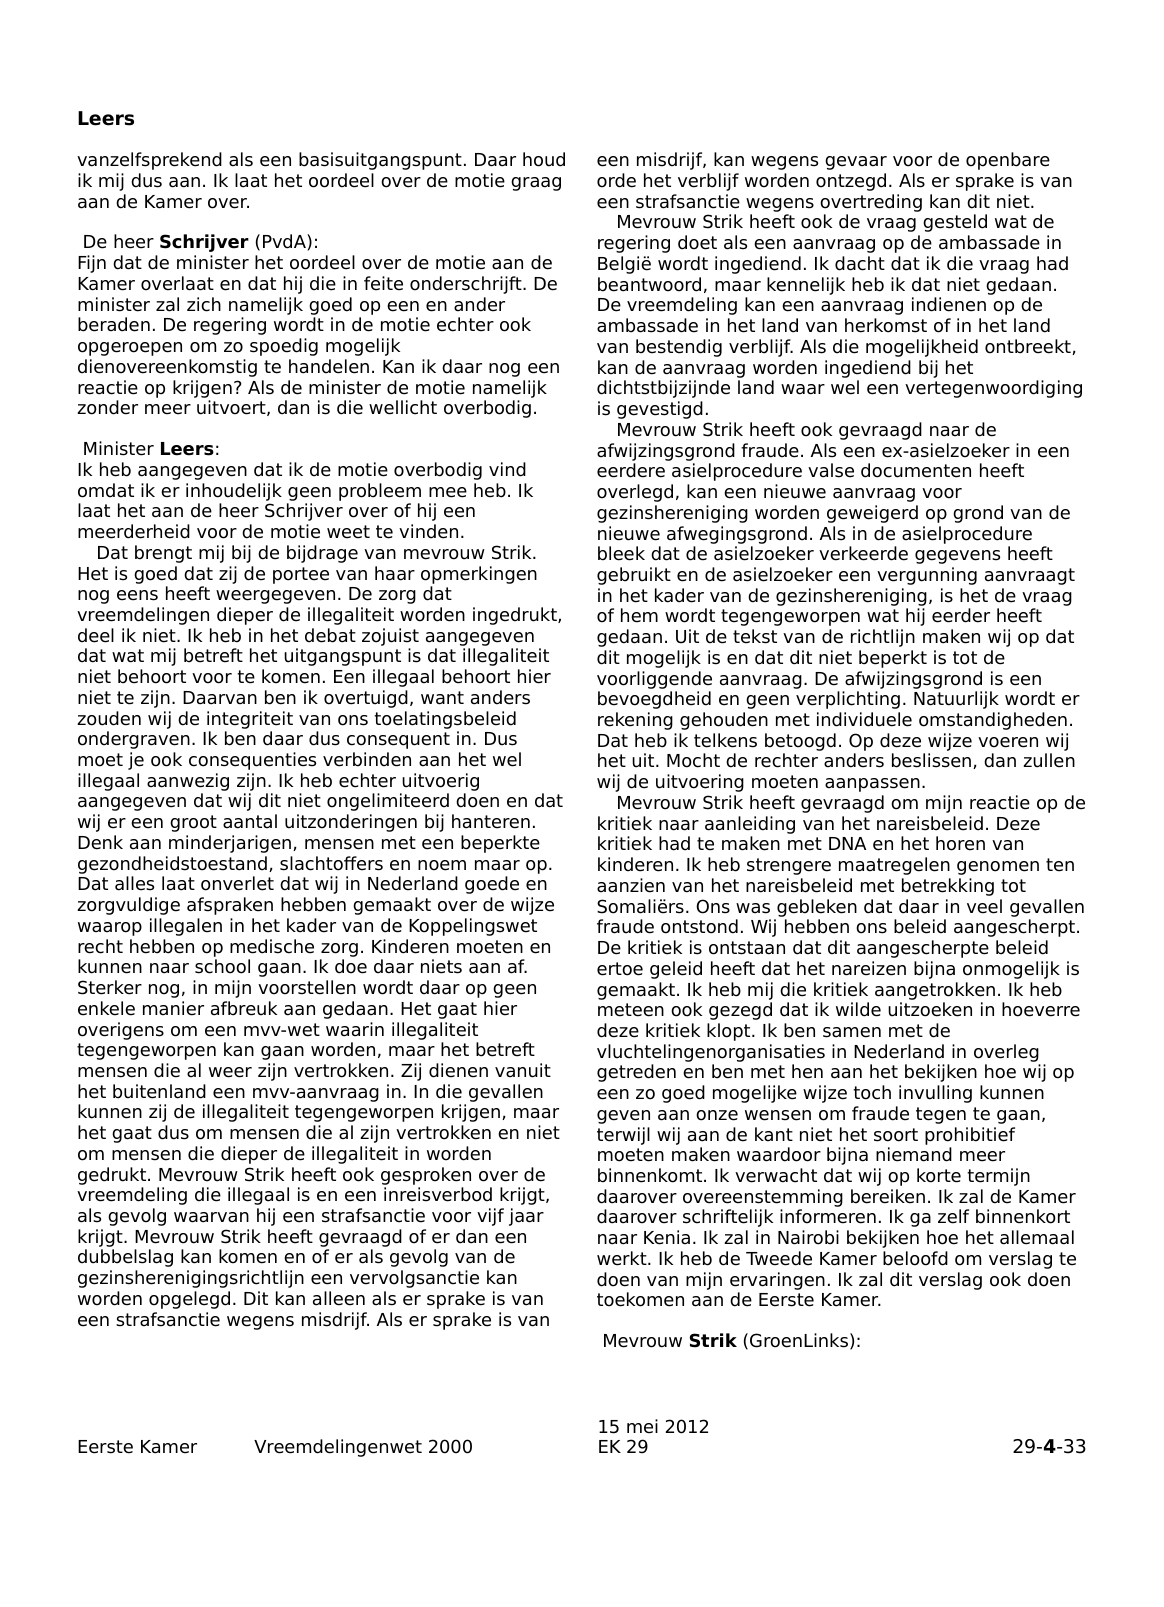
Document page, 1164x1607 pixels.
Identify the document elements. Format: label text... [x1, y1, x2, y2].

text Mevrouw Strik heeft ook gevraagd naar de afwijzingsgrond fraude. Als een ex-asielzoeker in een eerdere asielprocedure valse documenten heeft overlegd, kan een nieuwe aanvraag voor gezinshereniging worden geweigerd op grond van de nieuwe afwegingsgrond. Als in de asielprocedure bleek dat de asielzoeker verkeerde gegevens heeft gebruikt en de asielzoeker een vergunning aanvraagt in het kader van de gezinshereniging, is het de vraag of hem wordt tegengeworpen wat hij eerder heeft gedaan. Uit de tekst van de richtlijn maken wij op dat dit mogelijk is en dat dit niet beperkt is tot de voorliggende aanvraag. De afwijzingsgrond is een bevoegdheid en geen verplichting. Natuurlijk wordt er rekening gehouden met individuele omstandigheden. Dat heb ik telkens betoogd. Op deze wijze voeren wij het uit. Mocht de rechter anders beslissen, dan zullen wij de uitvoering moeten aanpassen. [596, 420, 1087, 793]
text vanzelfsprekend als een basisuitgangspunt. Daar houd ik mij dus aan. Ik laat het oordeel over de motie graag aan de Kamer over. [77, 150, 567, 212]
text Mevrouw Strik heeft gevraagd om mijn reactie op de kritiek naar aanleiding van het nareisbeleid. Deze kritiek had te maken met DNA en het horen van kinderen. Ik heb strengere maatregelen genomen ten aanzien van het nareisbeleid met betrekking tot Somaliërs. Ons was gebleken dat daar in veel gevallen fraude ontstond. Wij hebben ons beleid aangescherpt. De kritiek is ontstaan dat dit aangescherpte beleid ertoe geleid heeft dat het nareizen bijna onmogelijk is gemaakt. Ik heb mij die kritiek aangetrokken. Ik heb meteen ook gezegd dat ik wilde uitzoeken in hoeverre deze kritiek klopt. Ik ben samen met de vluchtelingenorganisaties in Nederland in overleg getreden en ben met hen aan het bekijken hoe wij op een zo goed mogelijke wijze toch invulling kunnen geven aan onze wensen om fraude tegen te gaan, terwijl wij aan de kant niet het soort prohibitief moeten maken waardoor bijna niemand meer binnenkomt. Ik verwacht dat wij op korte termijn daarover overeenstemming bereiken. Ik zal de Kamer daarover schriftelijk informeren. Ik ga zelf binnenkort naar Kenia. Ik zal in Nairobi bekijken hoe het allemaal werkt. Ik heb de Tweede Kamer beloofd om verslag te doen van mijn ervaringen. Ik zal dit verslag ook doen toekomen aan de Eerste Kamer. [596, 793, 1087, 1311]
text Fijn dat de minister het oordeel over de motie aan de Kamer overlaat en dat hij die in feite onderschrijft. De minister zal zich namelijk goed op een en ander beraden. De regering wordt in de motie echter ook opgeroepen om zo spoedig mogelijk dienovereenkomstig te handelen. Kan ik daar nog een reactie op krijgen? Als de minister de motie namelijk zonder meer uitvoert, dan is die wellicht overbodig. [77, 253, 567, 419]
text een misdrijf, kan wegens gevaar voor de openbare orde het verblijf worden ontzegd. Als er sprake is van een strafsanctie wegens overtreding kan dit niet. [596, 150, 1087, 212]
text De heer Schrijver (PvdA): [77, 232, 567, 253]
text Ik heb aangegeven dat ik de motie overbodig vind omdat ik er inhoudelijk geen probleem mee heb. Ik laat het aan de heer Schrijver over of hij een meerderheid voor de motie weet te vinden. [77, 460, 567, 543]
text Mevrouw Strik heeft ook de vraag gesteld wat de regering doet als een aanvraag op de ambassade in België wordt ingediend. Ik dacht dat ik die vraag had beantwoord, maar kennelijk heb ik dat niet gedaan. De vreemdeling kan een aanvraag indienen op de ambassade in het land van herkomst of in het land van bestendig verblijf. Als die mogelijkheid ontbreekt, kan de aanvraag worden ingediend bij het dichtstbijzijnde land waar wel een vertegenwoordiging is gevestigd. [596, 212, 1087, 420]
text Dat brengt mij bij de bijdrage van mevrouw Strik. Het is goed dat zij de portee van haar opmerkingen nog eens heeft weergegeven. De zorg dat vreemdelingen dieper de illegaliteit worden ingedrukt, deel ik niet. Ik heb in het debat zojuist aangegeven dat wat mij betreft het uitgangspunt is dat illegaliteit niet behoort voor te komen. Een illegaal behoort hier niet te zijn. Daarvan ben ik overtuigd, want anders zouden wij de integriteit van ons toelatingsbeleid ondergraven. Ik ben daar dus consequent in. Dus moet je ook consequenties verbinden aan het wel illegaal aanwezig zijn. Ik heb echter uitvoerig aangegeven dat wij dit niet ongelimiteerd doen en dat wij er een groot aantal uitzonderingen bij hanteren. Denk aan minderjarigen, mensen met een beperkte gezondheidstoestand, slachtoffers en noem maar op. Dat alles laat onverlet dat wij in Nederland goede en zorgvuldige afspraken hebben gemaakt over de wijze waarop illegalen in het kader van de Koppelingswet recht hebben op medische zorg. Kinderen moeten en kunnen naar school gaan. Ik doe daar niets aan af. Sterker nog, in mijn voorstellen wordt daar op geen enkele manier afbreuk aan gedaan. Het gaat hier overigens om een mvv-wet waarin illegaliteit tegengeworpen kan gaan worden, maar het betreft mensen die al weer zijn vertrokken. Zij dienen vanuit het buitenland een mvv-aanvraag in. In die gevallen kunnen zij de illegaliteit tegengeworpen krijgen, maar het gaat dus om mensen die al zijn vertrokken en niet om mensen die dieper de illegaliteit in worden gedrukt. Mevrouw Strik heeft ook gesproken over de vreemdeling die illegaal is en een inreisverbod krijgt, als gevolg waarvan hij een strafsanctie voor vijf jaar krijgt. Mevrouw Strik heeft gevraagd of er dan een dubbelslag kan komen en of er als gevolg van de gezinsherenigingsrichtlijn een vervolgsanctie kan worden opgelegd. Dit kan alleen als er sprake is van een strafsanctie wegens misdrijf. Als er sprake is van [77, 543, 567, 1330]
text Mevrouw Strik (GroenLinks): [596, 1331, 1087, 1352]
text Minister Leers: [77, 439, 567, 460]
